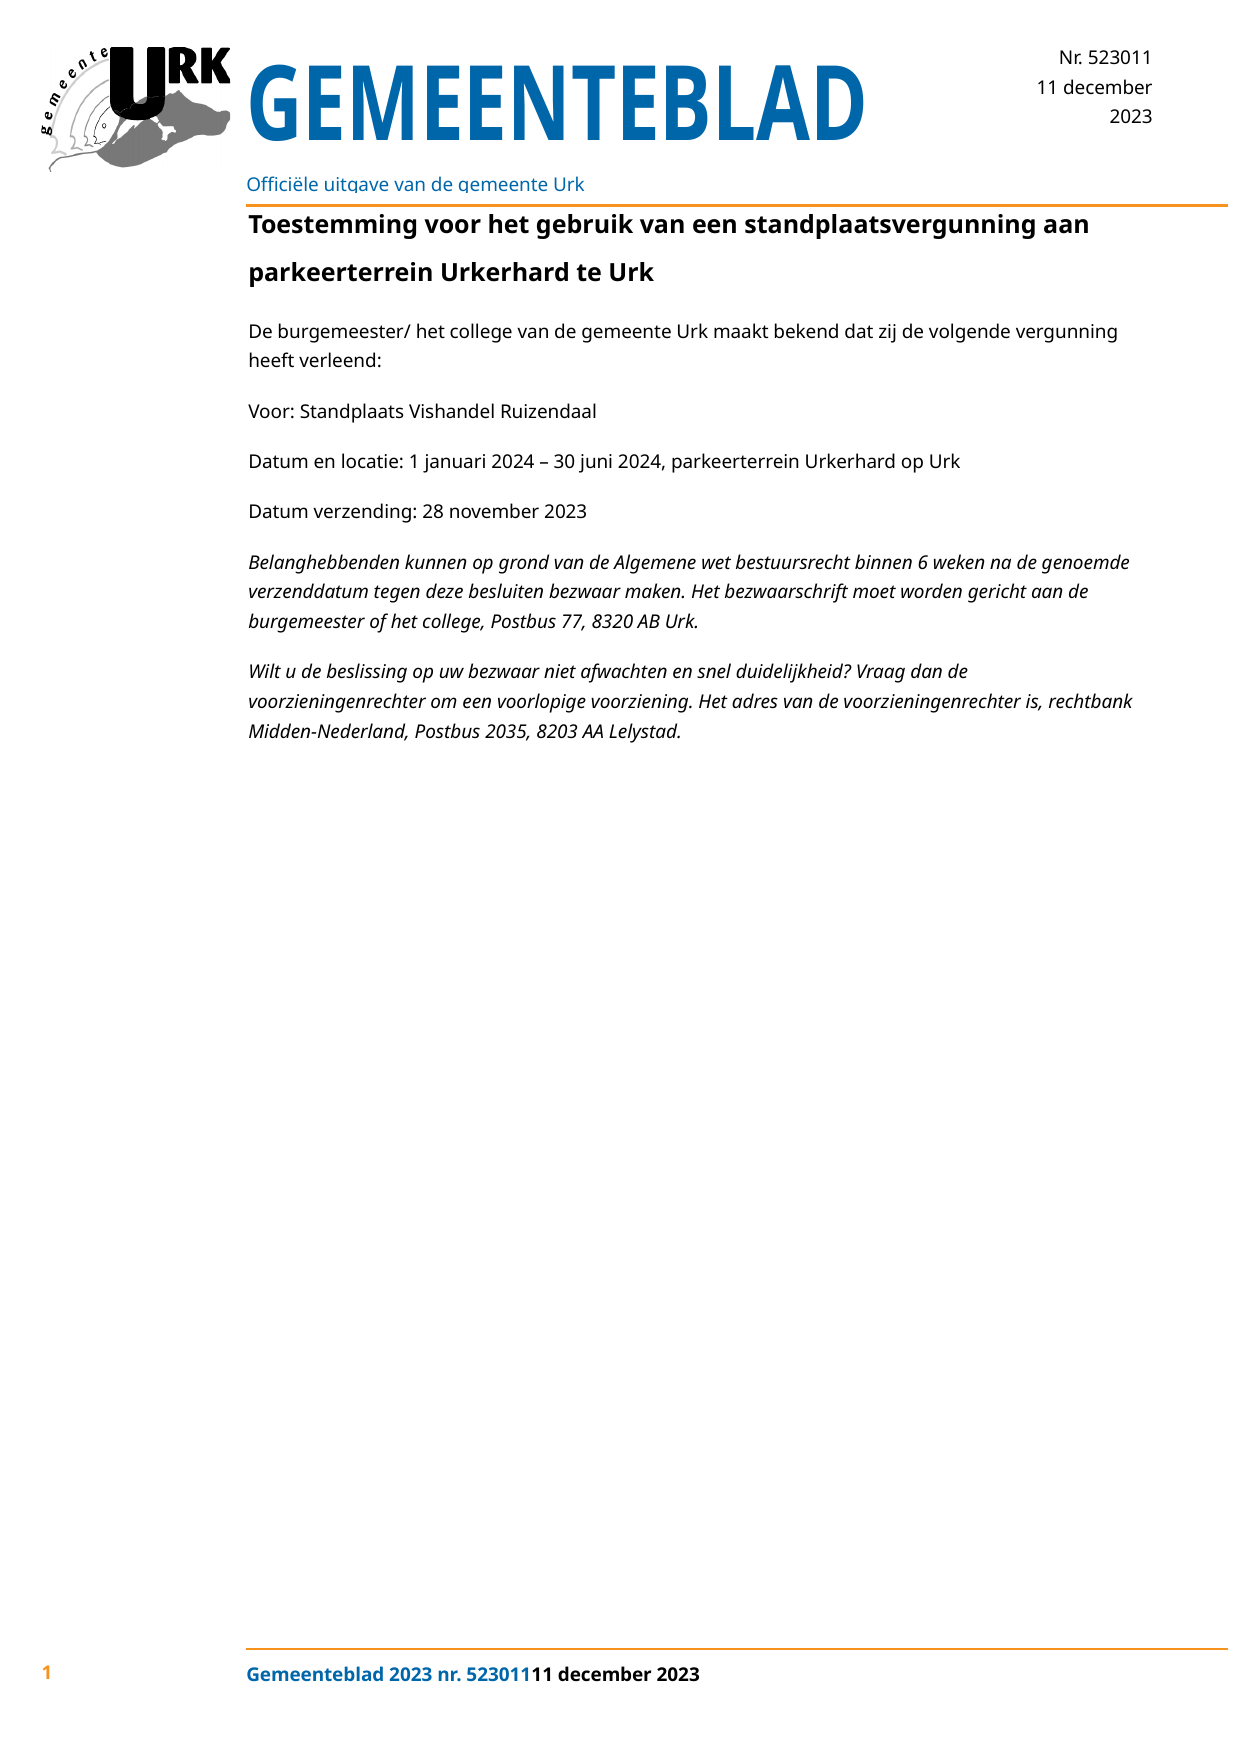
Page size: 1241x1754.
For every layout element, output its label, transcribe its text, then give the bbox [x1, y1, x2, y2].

text Wilt u de beslissing op uw bezwaar niet afwachten en snel duidelijkheid? Vraag dan de voorzieningenrechter om een voorlopige voorziening. Het adres van de voorzieningenrechter is, rechtbank Midden-Nederland, Postbus 2035, 8203 AA Lelystad. [248, 659, 1152, 744]
text Datum en locatie: 1 januari 2024 – 30 juni 2024, parkeerterrein Urkerhard op Urk [248, 448, 1152, 474]
text Voor: Standplaats Vishandel Ruizendaal [248, 398, 1152, 424]
text Belanghebbenden kunnen op grond van de Algemene wet bestuursrecht binnen 6 weken na de genoemde verzenddatum tegen deze besluiten bezwaar maken. Het bezwaarschrift moet worden gericht aan de burgemeester of het college, Postbus 77, 8320 AB Urk. [248, 549, 1152, 634]
picture [41, 47, 231, 172]
text Toestemming voor het gebruik van een standplaatsvergunning aan parkeerterrein Urkerhard te Urk [248, 207, 1152, 288]
text De burgemeester/ het college van de gemeente Urk maakt bekend dat zij de volgende vergunning heeft verleend: [248, 318, 1152, 373]
text Datum verzending: 28 november 2023 [248, 499, 1152, 524]
